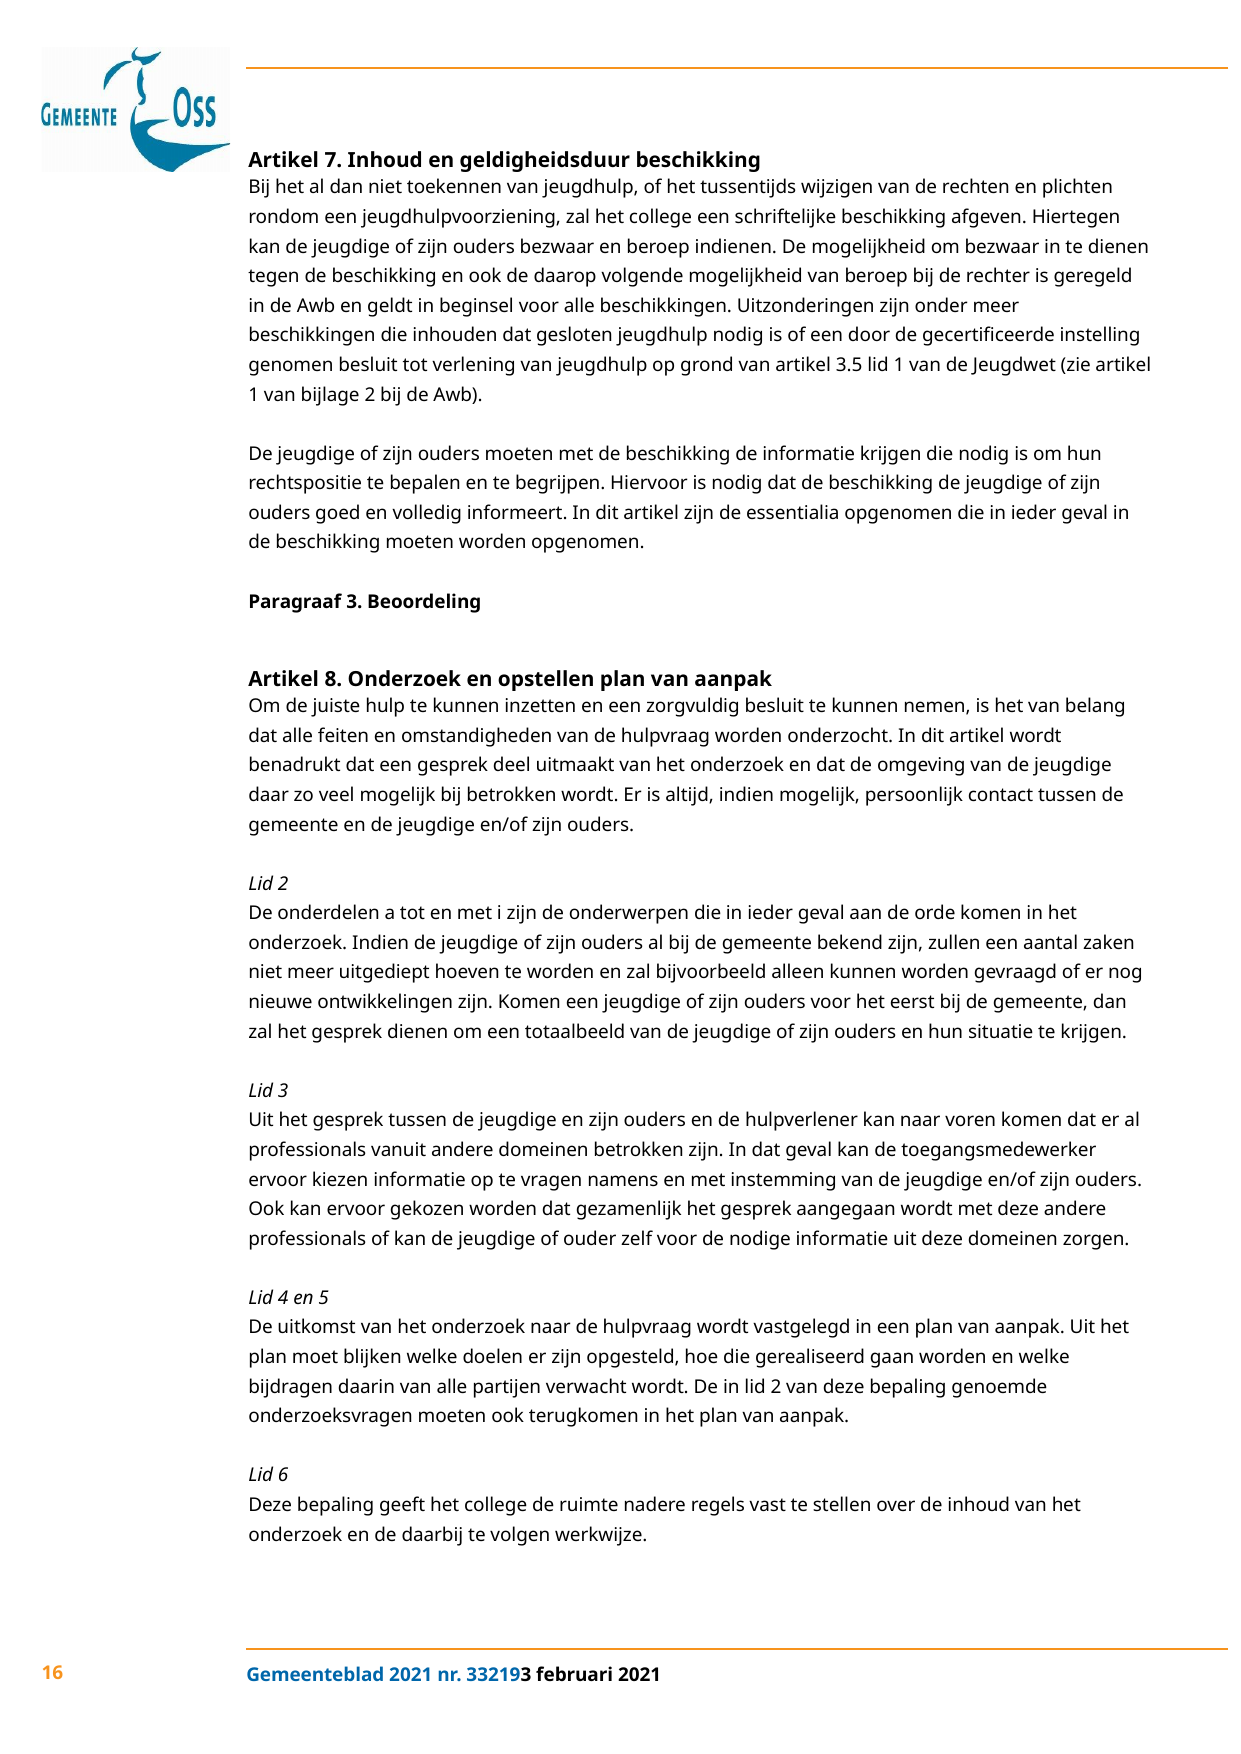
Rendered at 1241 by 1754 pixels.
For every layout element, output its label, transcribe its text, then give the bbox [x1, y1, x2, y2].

text Deze bepaling geeft het college de ruimte nadere regels vast te stellen over de inhoud van het onderzoek en de daarbij te volgen werkwijze. [248, 1491, 1152, 1546]
text Lid 2 [248, 870, 1152, 896]
text De uitkomst van het onderzoek naar de hulpvraag wordt vastgelegd in een plan van aanpak. Uit het plan moet blijken welke doelen er zijn opgesteld, hoe die gerealiseerd gaan worden en welke bijdragen daarin van alle partijen verwacht wordt. De in lid 2 van deze bepaling genoemde onderzoeksvragen moeten ook terugkomen in het plan van aanpak. [248, 1314, 1152, 1428]
text Lid 6 [248, 1462, 1152, 1487]
text Lid 3 [248, 1077, 1152, 1103]
picture [41, 47, 231, 172]
text Om de juiste hulp te kunnen inzetten en een zorgvuldig besluit te kunnen nemen, is het van belang dat alle feiten en omstandigheden van de hulpvraag worden onderzocht. In dit artikel wordt benadrukt dat een gesprek deel uitmaakt van het onderzoek en dat de omgeving van de jeugdige daar zo veel mogelijk bij betrokken wordt. Er is altijd, indien mogelijk, persoonlijk contact tussen de gemeente en de jeugdige en/of zijn ouders. [248, 692, 1152, 836]
text Artikel 8. Onderzoek en opstellen plan van aanpak [248, 664, 1152, 692]
text Uit het gesprek tussen de jeugdige en zijn ouders en de hulpverlener kan naar voren komen dat er al professionals vanuit andere domeinen betrokken zijn. In dat geval kan de toegangsmedewerker ervoor kiezen informatie op te vragen namens en met instemming van de jeugdige en/of zijn ouders. Ook kan ervoor gekozen worden dat gezamenlijk het gesprek aangegaan wordt met deze andere professionals of kan de jeugdige of ouder zelf voor de nodige informatie uit deze domeinen zorgen. [248, 1107, 1152, 1251]
text Bij het al dan niet toekennen van jeugdhulp, of het tussentijds wijzigen van de rechten en plichten rondom een jeugdhulpvoorziening, zal het college een schriftelijke beschikking afgeven. Hiertegen kan de jeugdige of zijn ouders bezwaar en beroep indienen. De mogelijkheid om bezwaar in te dienen tegen de beschikking en ook de daarop volgende mogelijkheid van beroep bij de rechter is geregeld in de Awb en geldt in beginsel voor alle beschikkingen. Uitzonderingen zijn onder meer beschikkingen die inhouden dat gesloten jeugdhulp nodig is of een door de gecertificeerde instelling genomen besluit tot verlening van jeugdhulp op grond van artikel 3.5 lid 1 van de Jeugdwet (zie artikel 1 van bijlage 2 bij de Awb). [248, 174, 1152, 406]
text De jeugdige of zijn ouders moeten met de beschikking de informatie krijgen die nodig is om hun rechtspositie te bepalen en te begrijpen. Hiervoor is nodig dat de beschikking de jeugdige of zijn ouders goed en volledig informeert. In dit artikel zijn de essentialia opgenomen die in ieder geval in de beschikking moeten worden opgenomen. [248, 440, 1152, 554]
text Lid 4 en 5 [248, 1284, 1152, 1310]
text Artikel 7. Inhoud en geldigheidsduur beschikking [248, 145, 1152, 174]
text Paragraaf 3. Beoordeling [248, 588, 1152, 613]
text De onderdelen a tot en met i zijn de onderwerpen die in ieder geval aan de orde komen in het onderzoek. Indien de jeugdige of zijn ouders al bij de gemeente bekend zijn, zullen een aantal zaken niet meer uitgediept hoeven te worden en zal bijvoorbeeld alleen kunnen worden gevraagd of er nog nieuwe ontwikkelingen zijn. Komen een jeugdige of zijn ouders voor het eerst bij de gemeente, dan zal het gesprek dienen om een totaalbeeld van de jeugdige of zijn ouders en hun situatie te krijgen. [248, 899, 1152, 1043]
